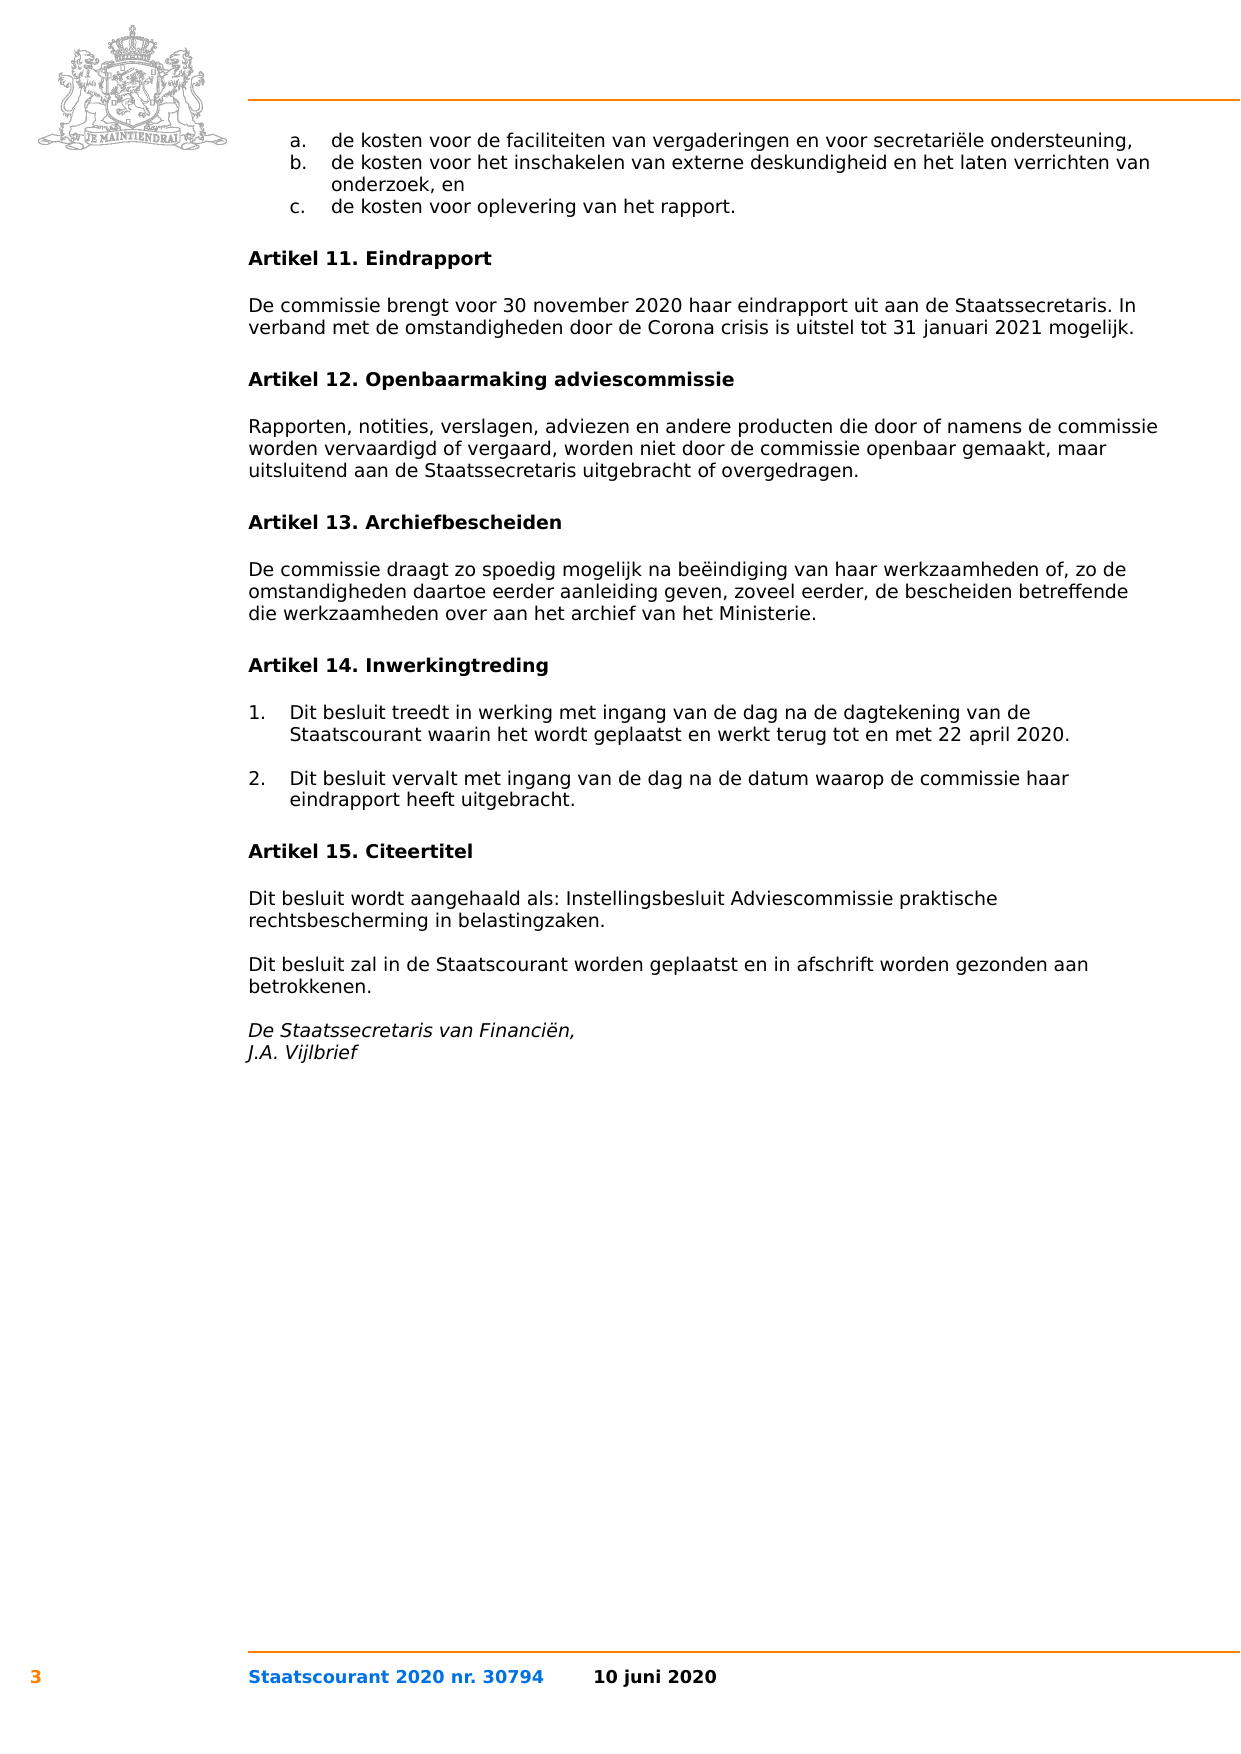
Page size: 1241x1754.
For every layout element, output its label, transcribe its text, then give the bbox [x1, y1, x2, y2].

picture [38, 25, 227, 150]
subtitle Artikel 12. Openbaarmaking adviescommissie [248, 369, 1163, 391]
text De Staatssecretaris van Financiën, J.A. Vijlbrief [248, 1020, 1163, 1064]
text c. de kosten voor oplevering van het rapport. [289, 196, 1163, 218]
text De commissie draagt zo spoedig mogelijk na beëindiging van haar werkzaamheden of, zo de omstandigheden daartoe eerder aanleiding geven, zoveel eerder, de bescheiden betreffende die werkzaamheden over aan het archief van het Ministerie. [248, 559, 1163, 624]
text b. de kosten voor het inschakelen van externe deskundigheid en het laten verrichten van onderzoek, en [289, 152, 1163, 196]
text Dit besluit zal in de Staatscourant worden geplaatst en in afschrift worden gezonden aan betrokkenen. [248, 954, 1163, 998]
text Dit besluit wordt aangehaald als: Instellingsbesluit Adviescommissie praktische rechtsbescherming in belastingzaken. [248, 888, 1163, 932]
subtitle Artikel 15. Citeertitel [248, 841, 1163, 863]
subtitle Artikel 11. Eindrapport [248, 248, 1163, 270]
text a. de kosten voor de faciliteiten van vergaderingen en voor secretariële ondersteuning, [289, 130, 1163, 152]
text 2. Dit besluit vervalt met ingang van de dag na de datum waarop de commissie haar eindrapport heeft uitgebracht. [248, 767, 1163, 811]
text 1. Dit besluit treedt in werking met ingang van de dag na de dagtekening van de Staatscourant waarin het wordt geplaatst en werkt terug tot en met 22 april 2020. [248, 702, 1163, 746]
subtitle Artikel 13. Archiefbescheiden [248, 512, 1163, 534]
text Rapporten, notities, verslagen, adviezen en andere producten die door of namens de commissie worden vervaardigd of vergaard, worden niet door de commissie openbaar gemaakt, maar uitsluitend aan de Staatssecretaris uitgebracht of overgedragen. [248, 416, 1163, 482]
subtitle Artikel 14. Inwerkingtreding [248, 654, 1163, 677]
text De commissie brengt voor 30 november 2020 haar eindrapport uit aan de Staatssecretaris. In verband met de omstandigheden door de Corona crisis is uitstel tot 31 januari 2021 mogelijk. [248, 295, 1163, 339]
